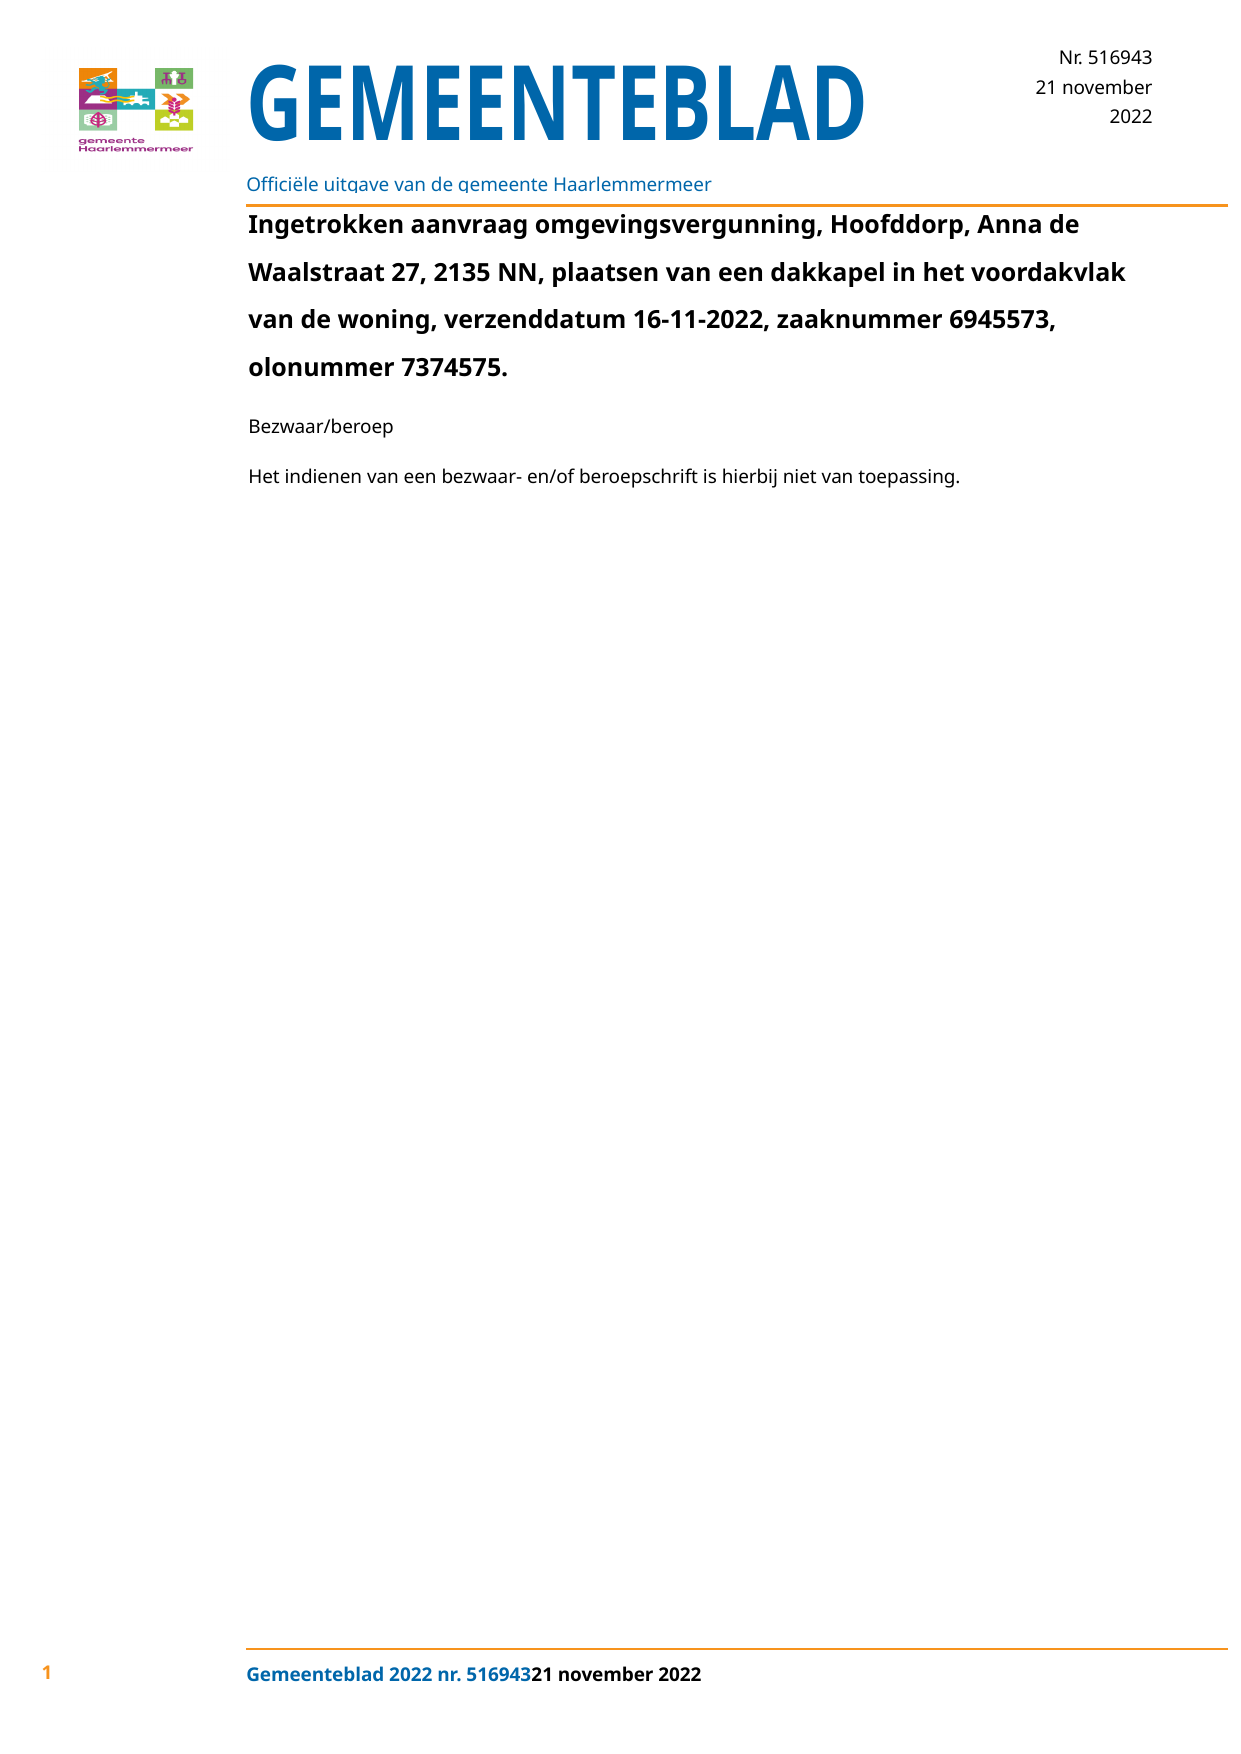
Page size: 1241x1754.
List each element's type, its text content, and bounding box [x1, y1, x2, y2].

text Ingetrokken aanvraag omgevingsvergunning, Hoofddorp, Anna de Waalstraat 27, 2135 NN, plaatsen van een dakkapel in het voordakvlak van de woning, verzenddatum 16-11-2022, zaaknummer 6945573, olonummer 7374575. [248, 207, 1152, 384]
text Bezwaar/beroep [248, 413, 1152, 439]
text Het indienen van een bezwaar- en/of beroepschrift is hierbij niet van toepassing. [248, 463, 1152, 489]
picture [41, 47, 231, 172]
